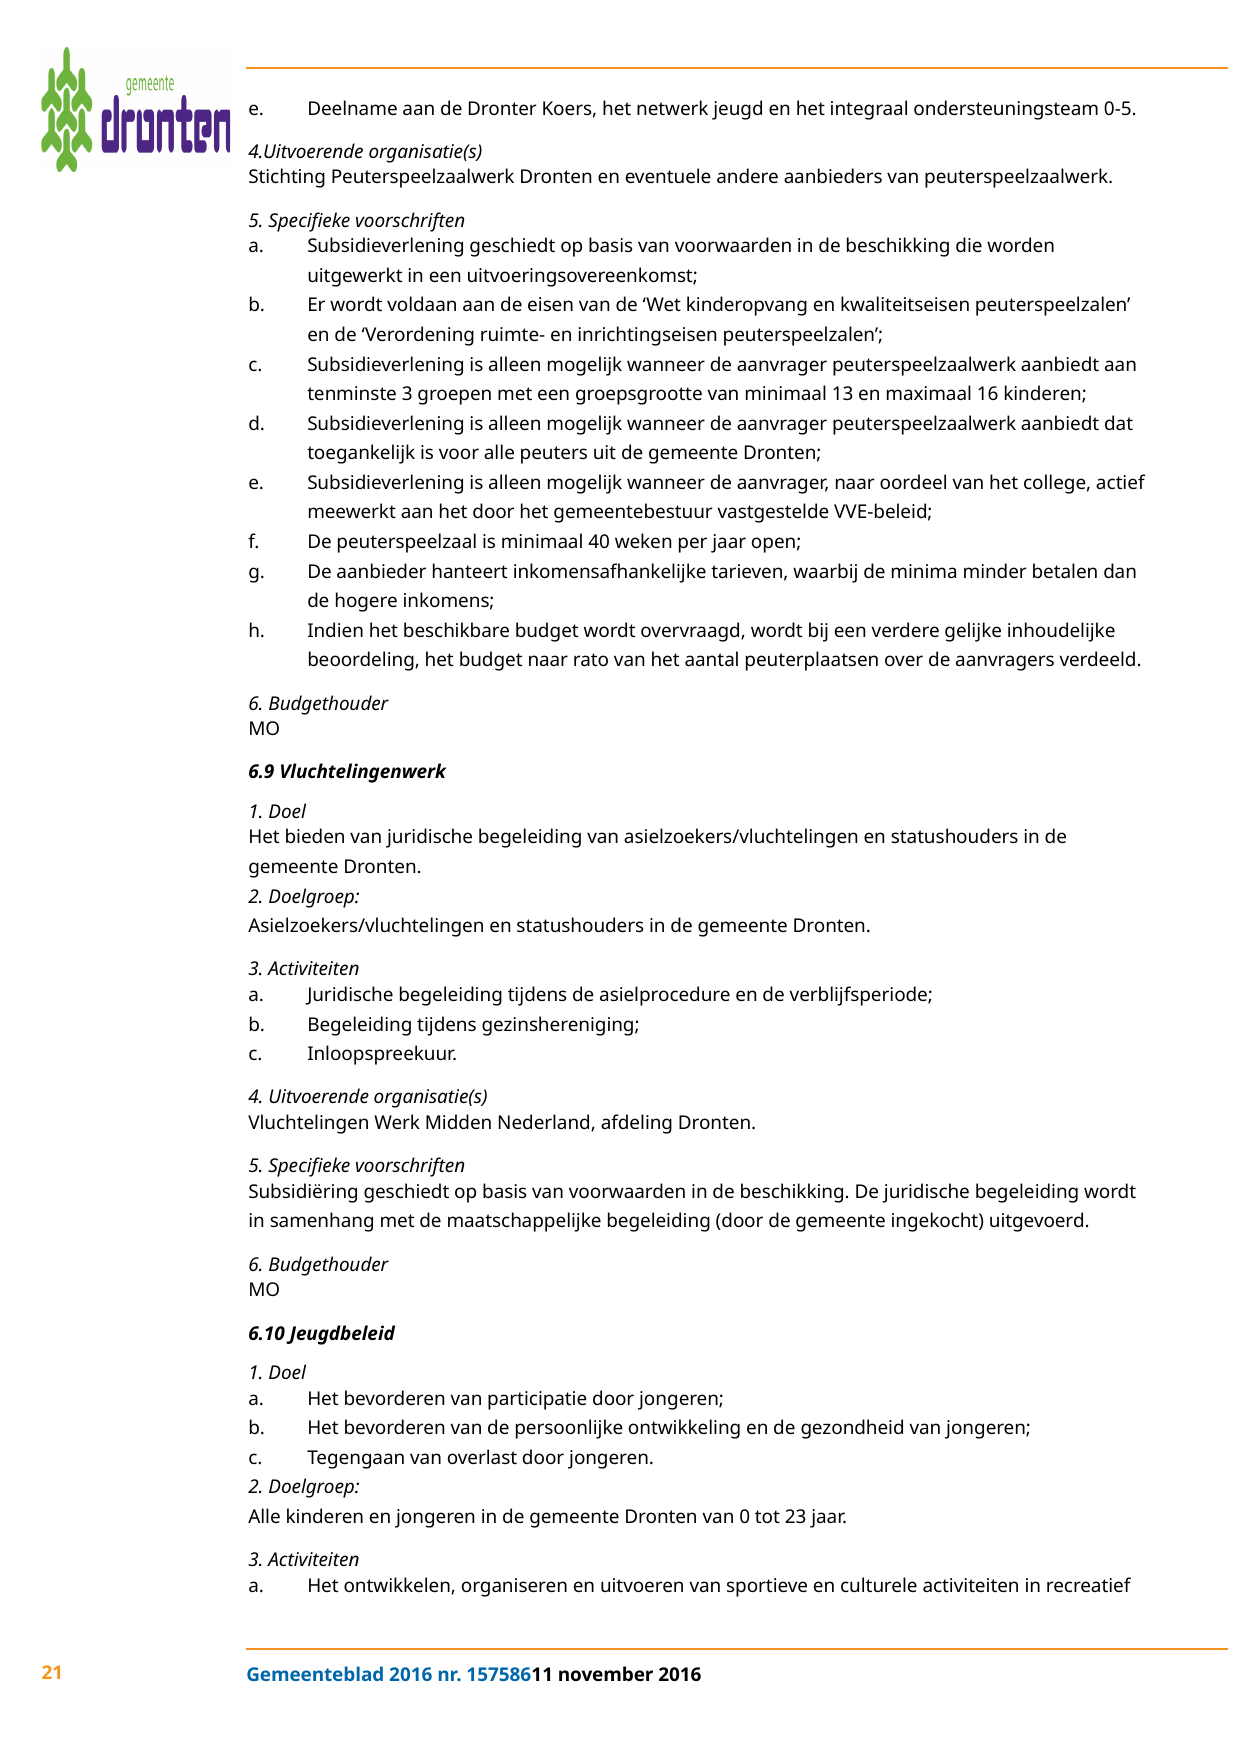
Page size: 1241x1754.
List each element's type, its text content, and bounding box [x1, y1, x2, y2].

list Subsidieverlening is alleen mogelijk wanneer de aanvrager, naar oordeel van het college, actief meewerkt aan het door het gemeentebestuur vastgestelde VVE-beleid; [248, 469, 1152, 524]
text Stichting Peuterspeelzaalwerk Dronten en eventuele andere aanbieders van peuterspeelzaalwerk. [248, 164, 1152, 189]
list De peuterspeelzaal is minimaal 40 weken per jaar open; [248, 528, 1152, 554]
list De aanbieder hanteert inkomensafhankelijke tarieven, waarbij de minima minder betalen dan de hogere inkomens; [248, 558, 1152, 613]
text 4. Uitvoerende organisatie(s) [248, 1083, 1152, 1109]
text 4.Uitvoerende organisatie(s) [248, 138, 1152, 164]
picture [41, 47, 231, 172]
text 2. Doelgroep: [248, 883, 1152, 908]
text 5. Specifieke voorschriften [248, 1152, 1152, 1178]
text Het bieden van juridische begeleiding van asielzoekers/vluchtelingen en statushouders in de gemeente Dronten. [248, 824, 1152, 879]
text 2. Doelgroep: [248, 1473, 1152, 1499]
list Er wordt voldaan aan de eisen van de ‘Wet kinderopvang en kwaliteitseisen peuterspeelzalen’ en de ‘Verordening ruimte- en inrichtingseisen peuterspeelzalen’; [248, 292, 1152, 347]
text MO [248, 1277, 1152, 1302]
text 6.10 Jeugdbeleid [248, 1320, 1152, 1345]
text Subsidiëring geschiedt op basis van voorwaarden in de beschikking. De juridische begeleiding wordt in samenhang met de maatschappelijke begeleiding (door de gemeente ingekocht) uitgevoerd. [248, 1178, 1152, 1233]
text 6. Budgethouder [248, 690, 1152, 716]
text 5. Specifieke voorschriften [248, 207, 1152, 232]
list Subsidieverlening is alleen mogelijk wanneer de aanvrager peuterspeelzaalwerk aanbiedt dat toegankelijk is voor alle peuters uit de gemeente Dronten; [248, 410, 1152, 465]
text 1. Doel [248, 798, 1152, 824]
text Asielzoekers/vluchtelingen en statushouders in de gemeente Dronten. [248, 912, 1152, 938]
list Deelname aan de Dronter Koers, het netwerk jeugd en het integraal ondersteuningsteam 0-5. [248, 95, 1152, 121]
list Tegengaan van overlast door jongeren. [248, 1444, 1152, 1469]
list Subsidieverlening is alleen mogelijk wanneer de aanvrager peuterspeelzaalwerk aanbiedt aan tenminste 3 groepen met een groepsgrootte van minimaal 13 en maximaal 16 kinderen; [248, 351, 1152, 406]
list Het ontwikkelen, organiseren en uitvoeren van sportieve en culturele activiteiten in recreatief [248, 1572, 1152, 1598]
list Begeleiding tijdens gezinshereniging; [248, 1011, 1152, 1037]
list Het bevorderen van de persoonlijke ontwikkeling en de gezondheid van jongeren; [248, 1414, 1152, 1440]
list Subsidieverlening geschiedt op basis van voorwaarden in de beschikking die worden uitgewerkt in een uitvoeringsovereenkomst; [248, 232, 1152, 288]
text 3. Activiteiten [248, 956, 1152, 981]
list Indien het beschikbare budget wordt overvraagd, wordt bij een verdere gelijke inhoudelijke beoordeling, het budget naar rato van het aantal peuterplaatsen over de aanvragers verdeeld. [248, 617, 1152, 672]
list Het bevorderen van participatie door jongeren; [248, 1385, 1152, 1410]
text MO [248, 716, 1152, 741]
text Vluchtelingen Werk Midden Nederland, afdeling Dronten. [248, 1109, 1152, 1135]
text 1. Doel [248, 1359, 1152, 1385]
text Alle kinderen en jongeren in de gemeente Dronten van 0 tot 23 jaar. [248, 1503, 1152, 1529]
list Inloopspreekuur. [248, 1040, 1152, 1066]
list Juridische begeleiding tijdens de asielprocedure en de verblijfsperiode; [248, 981, 1152, 1007]
text 6. Budgethouder [248, 1251, 1152, 1277]
text 3. Activiteiten [248, 1546, 1152, 1572]
text 6.9 Vluchtelingenwerk [248, 759, 1152, 784]
